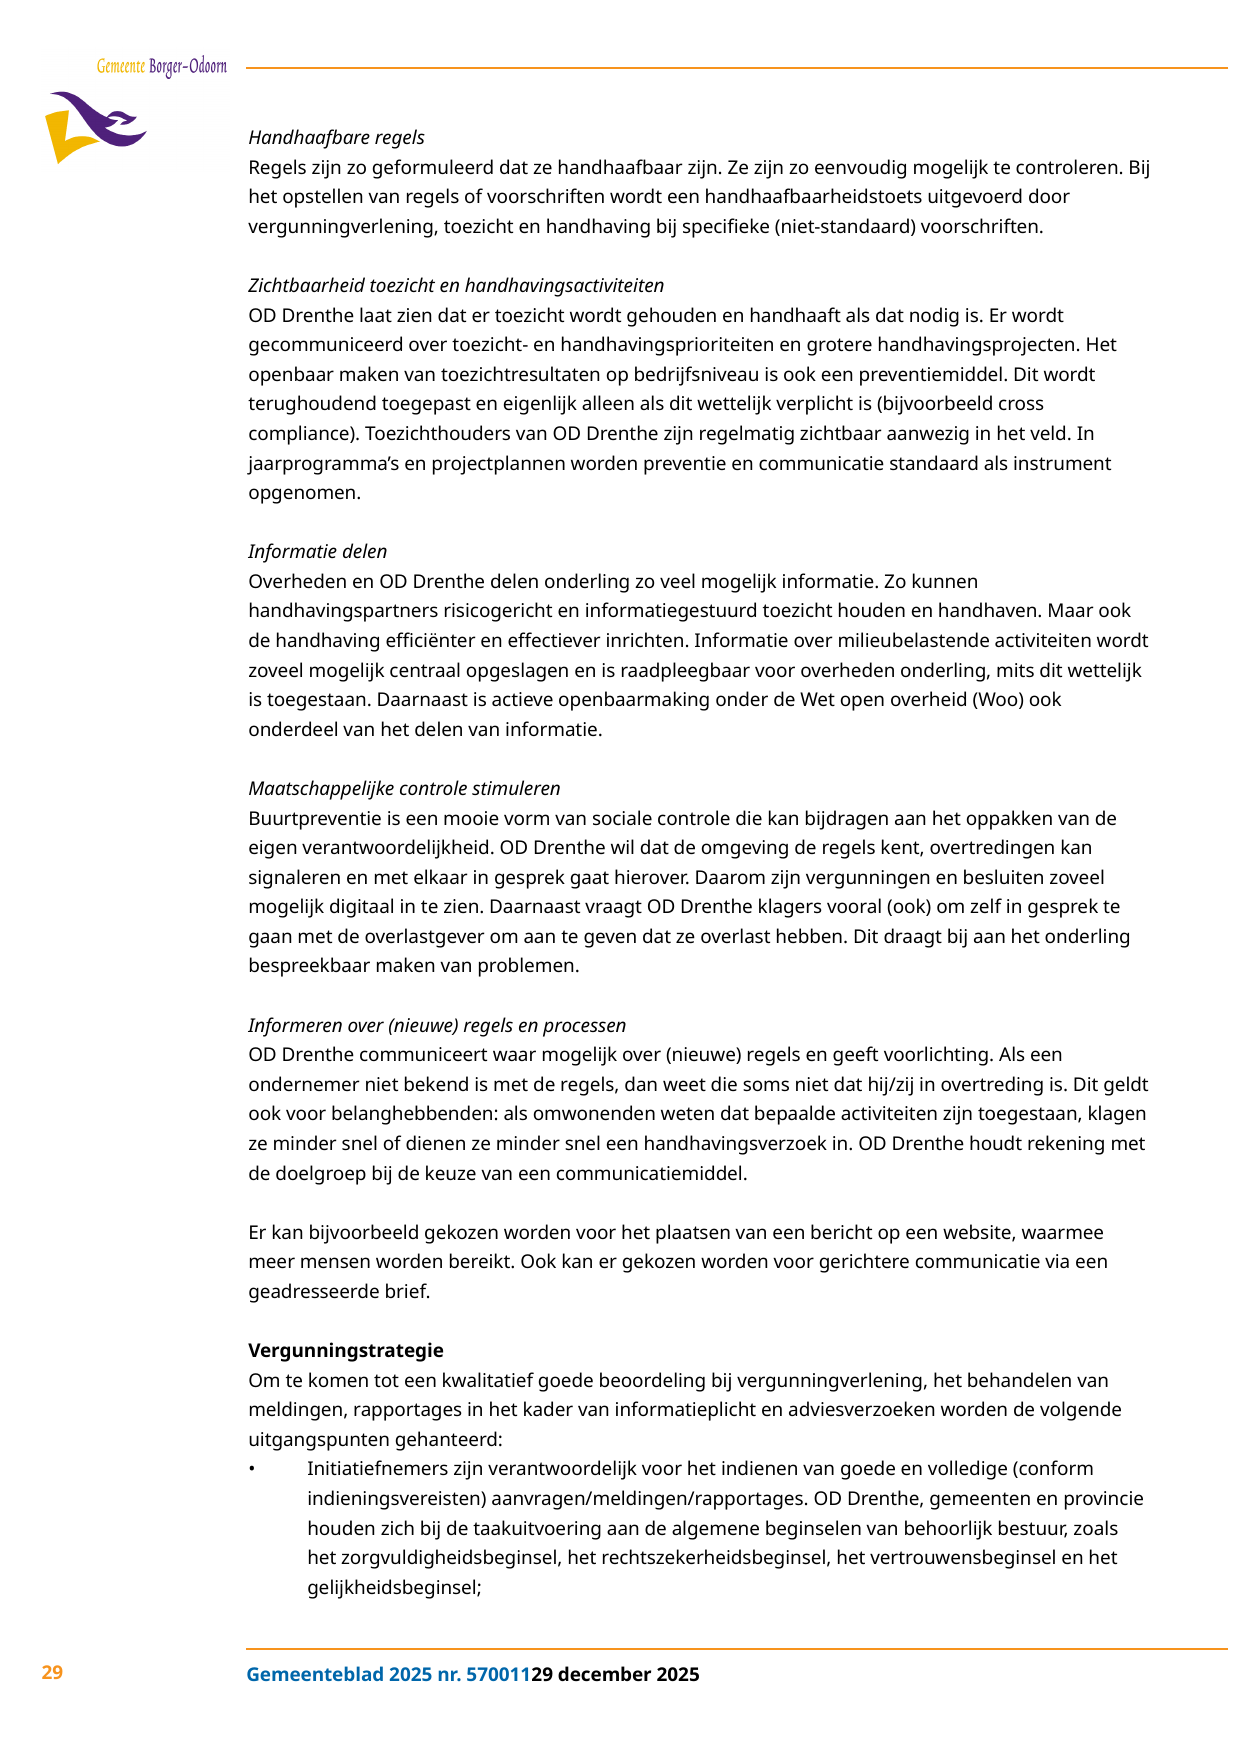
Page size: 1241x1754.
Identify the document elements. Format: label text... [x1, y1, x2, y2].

text Regels zijn zo geformuleerd dat ze handhaafbaar zijn. Ze zijn zo eenvoudig mogelijk te controleren. Bij het opstellen van regels of voorschriften wordt een handhaafbaarheidstoets uitgevoerd door vergunningverlening, toezicht en handhaving bij specifieke (niet-standaard) voorschriften. [248, 154, 1152, 239]
text Overheden en OD Drenthe delen onderling zo veel mogelijk informatie. Zo kunnen handhavingspartners risicogericht en informatiegestuurd toezicht houden en handhaven. Maar ook de handhaving efficiënter en effectiever inrichten. Informatie over milieubelastende activiteiten wordt zoveel mogelijk centraal opgeslagen en is raadpleegbaar voor overheden onderling, mits dit wettelijk is toegestaan. Daarnaast is actieve openbaarmaking onder de Wet open overheid (Woo) ook onderdeel van het delen van informatie. [248, 568, 1152, 742]
text OD Drenthe communiceert waar mogelijk over (nieuwe) regels en geeft voorlichting. Als een ondernemer niet bekend is met de regels, dan weet die soms niet dat hij/zij in overtreding is. Dit geldt ook voor belanghebbenden: als omwonenden weten dat bepaalde activiteiten zijn toegestaan, klagen ze minder snel of dienen ze minder snel een handhavingsverzoek in. OD Drenthe houdt rekening met de doelgroep bij de keuze van een communicatiemiddel. [248, 1041, 1152, 1186]
text OD Drenthe laat zien dat er toezicht wordt gehouden en handhaaft als dat nodig is. Er wordt gecommuniceerd over toezicht- en handhavingsprioriteiten en grotere handhavingsprojecten. Het openbaar maken van toezichtresultaten op bedrijfsniveau is ook een preventiemiddel. Dit wordt terughoudend toegepast en eigenlijk alleen als dit wettelijk verplicht is (bijvoorbeeld cross compliance). Toezichthouders van OD Drenthe zijn regelmatig zichtbaar aanwezig in het veld. In jaarprogramma’s en projectplannen worden preventie en communicatie standaard als instrument opgenomen. [248, 302, 1152, 505]
text Handhaafbare regels [248, 124, 1152, 150]
list Initiatiefnemers zijn verantwoordelijk voor het indienen van goede en volledige (conform indieningsvereisten) aanvragen/meldingen/rapportages. OD Drenthe, gemeenten en provincie houden zich bij de taakuitvoering aan de algemene beginselen van behoorlijk bestuur, zoals het zorgvuldigheidsbeginsel, het rechtszekerheidsbeginsel, het vertrouwensbeginsel en het gelijkheidsbeginsel; [248, 1456, 1152, 1600]
text Vergunningstrategie [248, 1337, 1152, 1363]
text Maatschappelijke controle stimuleren [248, 775, 1152, 801]
text Informatie delen [248, 538, 1152, 564]
text Buurtpreventie is een mooie vorm van sociale controle die kan bijdragen aan het oppakken van de eigen verantwoordelijkheid. OD Drenthe wil dat de omgeving de regels kent, overtredingen kan signaleren en met elkaar in gesprek gaat hierover. Daarom zijn vergunningen en besluiten zoveel mogelijk digitaal in te zien. Daarnaast vraagt OD Drenthe klagers vooral (ook) om zelf in gesprek te gaan met de overlastgever om aan te geven dat ze overlast hebben. Dit draagt bij aan het onderling bespreekbaar maken van problemen. [248, 805, 1152, 978]
text Om te komen tot een kwalitatief goede beoordeling bij vergunningverlening, het behandelen van meldingen, rapportages in het kader van informatieplicht en adviesverzoeken worden de volgende uitgangspunten gehanteerd: [248, 1367, 1152, 1452]
picture [41, 47, 231, 172]
text Informeren over (nieuwe) regels en processen [248, 1012, 1152, 1038]
text Er kan bijvoorbeeld gekozen worden voor het plaatsen van een bericht op een website, waarmee meer mensen worden bereikt. Ook kan er gekozen worden voor gerichtere communicatie via een geadresseerde brief. [248, 1219, 1152, 1304]
text Zichtbaarheid toezicht en handhavingsactiviteiten [248, 272, 1152, 298]
